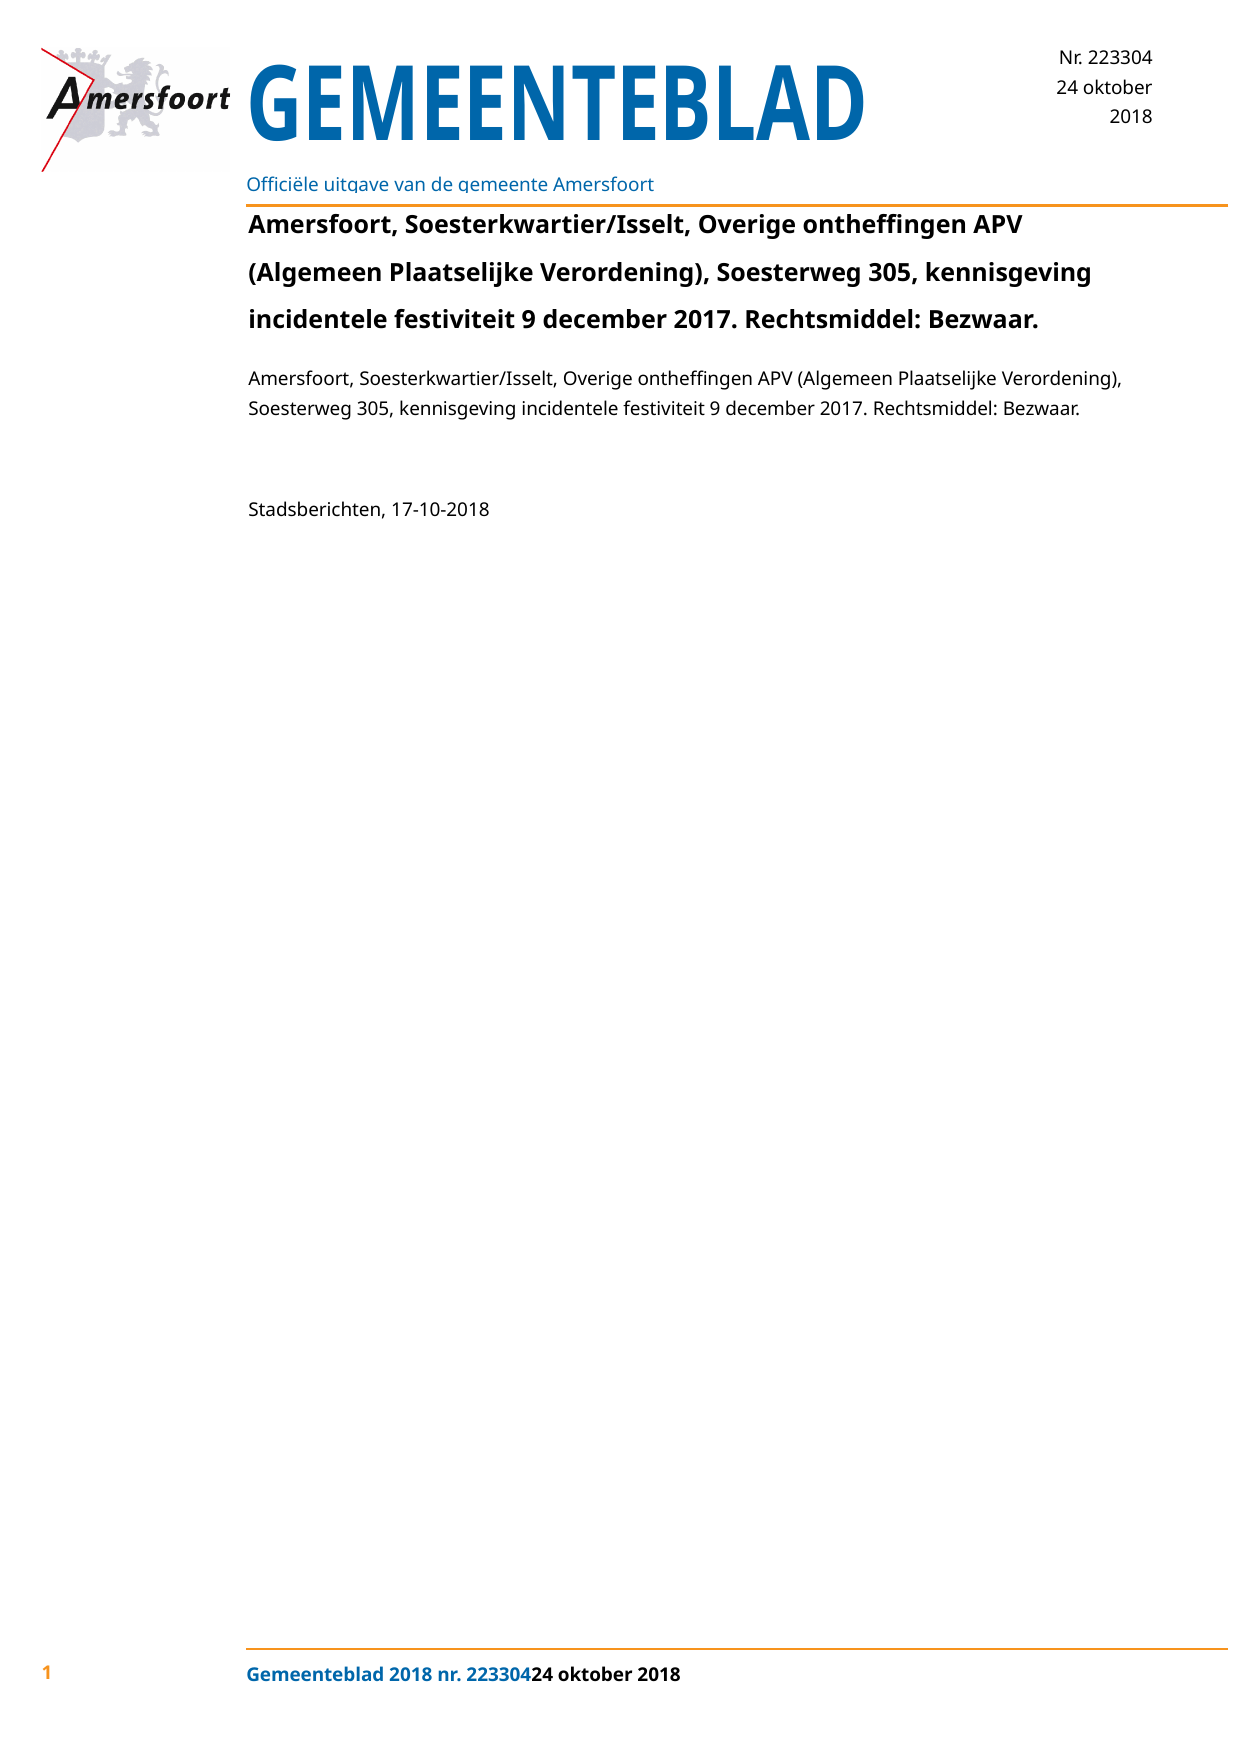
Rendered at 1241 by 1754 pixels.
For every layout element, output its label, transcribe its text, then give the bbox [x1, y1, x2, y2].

picture [41, 47, 231, 172]
text Stadsberichten, 17-10-2018 [248, 496, 1152, 522]
text Amersfoort, Soesterkwartier/Isselt, Overige ontheffingen APV (Algemeen Plaatselijke Verordening), Soesterweg 305, kennisgeving incidentele festiviteit 9 december 2017. Rechtsmiddel: Bezwaar. [248, 366, 1152, 421]
text Amersfoort, Soesterkwartier/Isselt, Overige ontheffingen APV (Algemeen Plaatselijke Verordening), Soesterweg 305, kennisgeving incidentele festiviteit 9 december 2017. Rechtsmiddel: Bezwaar. [248, 207, 1152, 336]
